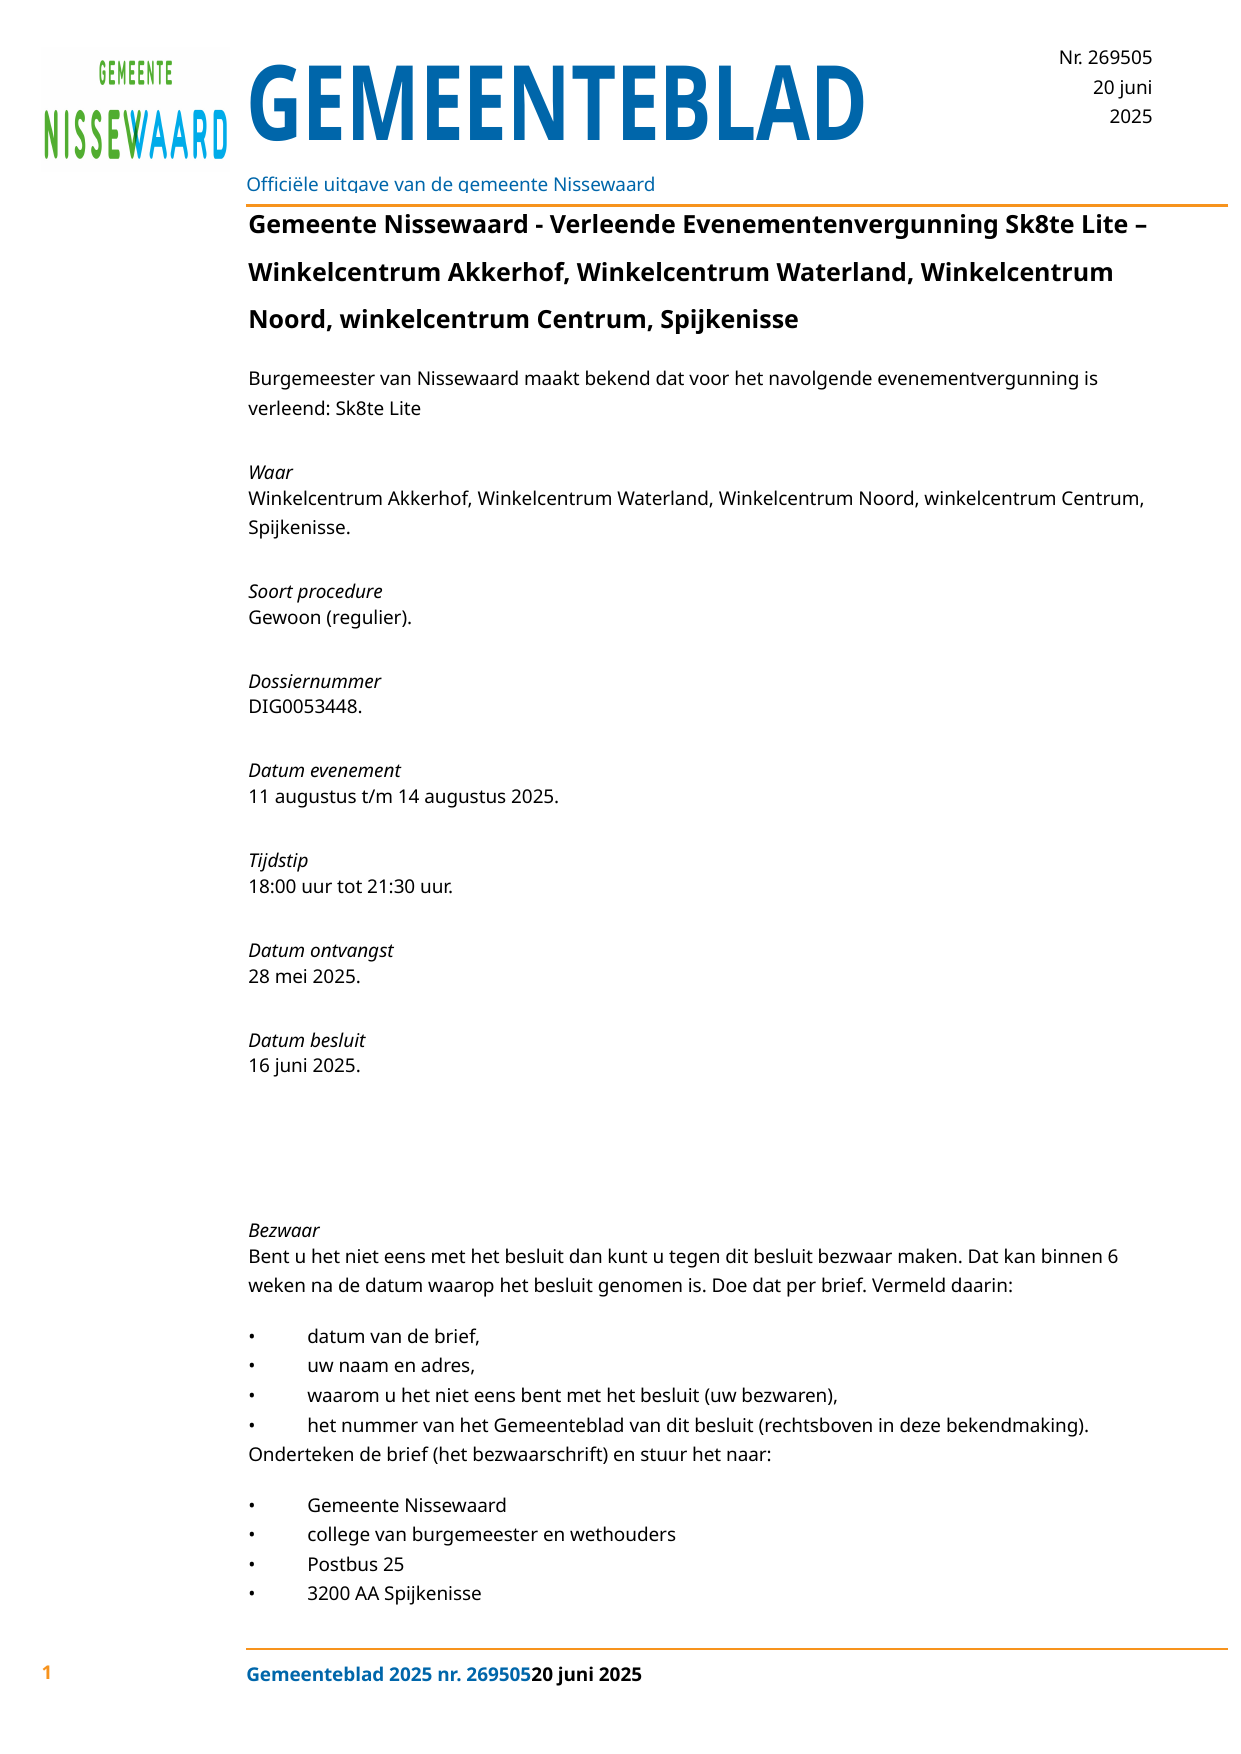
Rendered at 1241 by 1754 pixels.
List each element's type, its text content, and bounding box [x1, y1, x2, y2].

text Datum ontvangst [248, 937, 1152, 963]
text Gewoon (regulier). [248, 604, 1152, 630]
text Burgemeester van Nissewaard maakt bekend dat voor het navolgende evenementvergunning is verleend: Sk8te Lite [248, 366, 1152, 421]
text Onderteken de brief (het bezwaarschrift) en stuur het naar: [248, 1441, 1152, 1467]
list college van burgemeester en wethouders [248, 1521, 1152, 1547]
text 11 augustus t/m 14 augustus 2025. [248, 783, 1152, 809]
text 16 juni 2025. [248, 1052, 1152, 1078]
text Soort procedure [248, 578, 1152, 604]
list uw naam en adres, [248, 1353, 1152, 1378]
text Waar [248, 459, 1152, 485]
text Tijdstip [248, 847, 1152, 873]
list Postbus 25 [248, 1551, 1152, 1577]
text Bent u het niet eens met het besluit dan kunt u tegen dit besluit bezwaar maken. Dat kan binnen 6 weken na de datum waarop het besluit genomen is. Doe dat per brief. Vermeld daarin: [248, 1243, 1152, 1298]
text Datum besluit [248, 1027, 1152, 1052]
picture [41, 47, 231, 172]
text Dossiernummer [248, 668, 1152, 694]
text 28 mei 2025. [248, 963, 1152, 988]
text 18:00 uur tot 21:30 uur. [248, 873, 1152, 899]
list het nummer van het Gemeenteblad van dit besluit (rechtsboven in deze bekendmaking). [248, 1412, 1152, 1437]
list waarom u het niet eens bent met het besluit (uw bezwaren), [248, 1382, 1152, 1408]
text Winkelcentrum Akkerhof, Winkelcentrum Waterland, Winkelcentrum Noord, winkelcentrum Centrum, Spijkenisse. [248, 485, 1152, 540]
list datum van de brief, [248, 1323, 1152, 1349]
text Gemeente Nissewaard - Verleende Evenementenvergunning Sk8te Lite – Winkelcentrum Akkerhof, Winkelcentrum Waterland, Winkelcentrum Noord, winkelcentrum Centrum, Spijkenisse [248, 207, 1152, 336]
list Gemeente Nissewaard [248, 1492, 1152, 1517]
text Bezwaar [248, 1217, 1152, 1243]
list 3200 AA Spijkenisse [248, 1581, 1152, 1606]
text Datum evenement [248, 758, 1152, 783]
text DIG0053448. [248, 694, 1152, 719]
